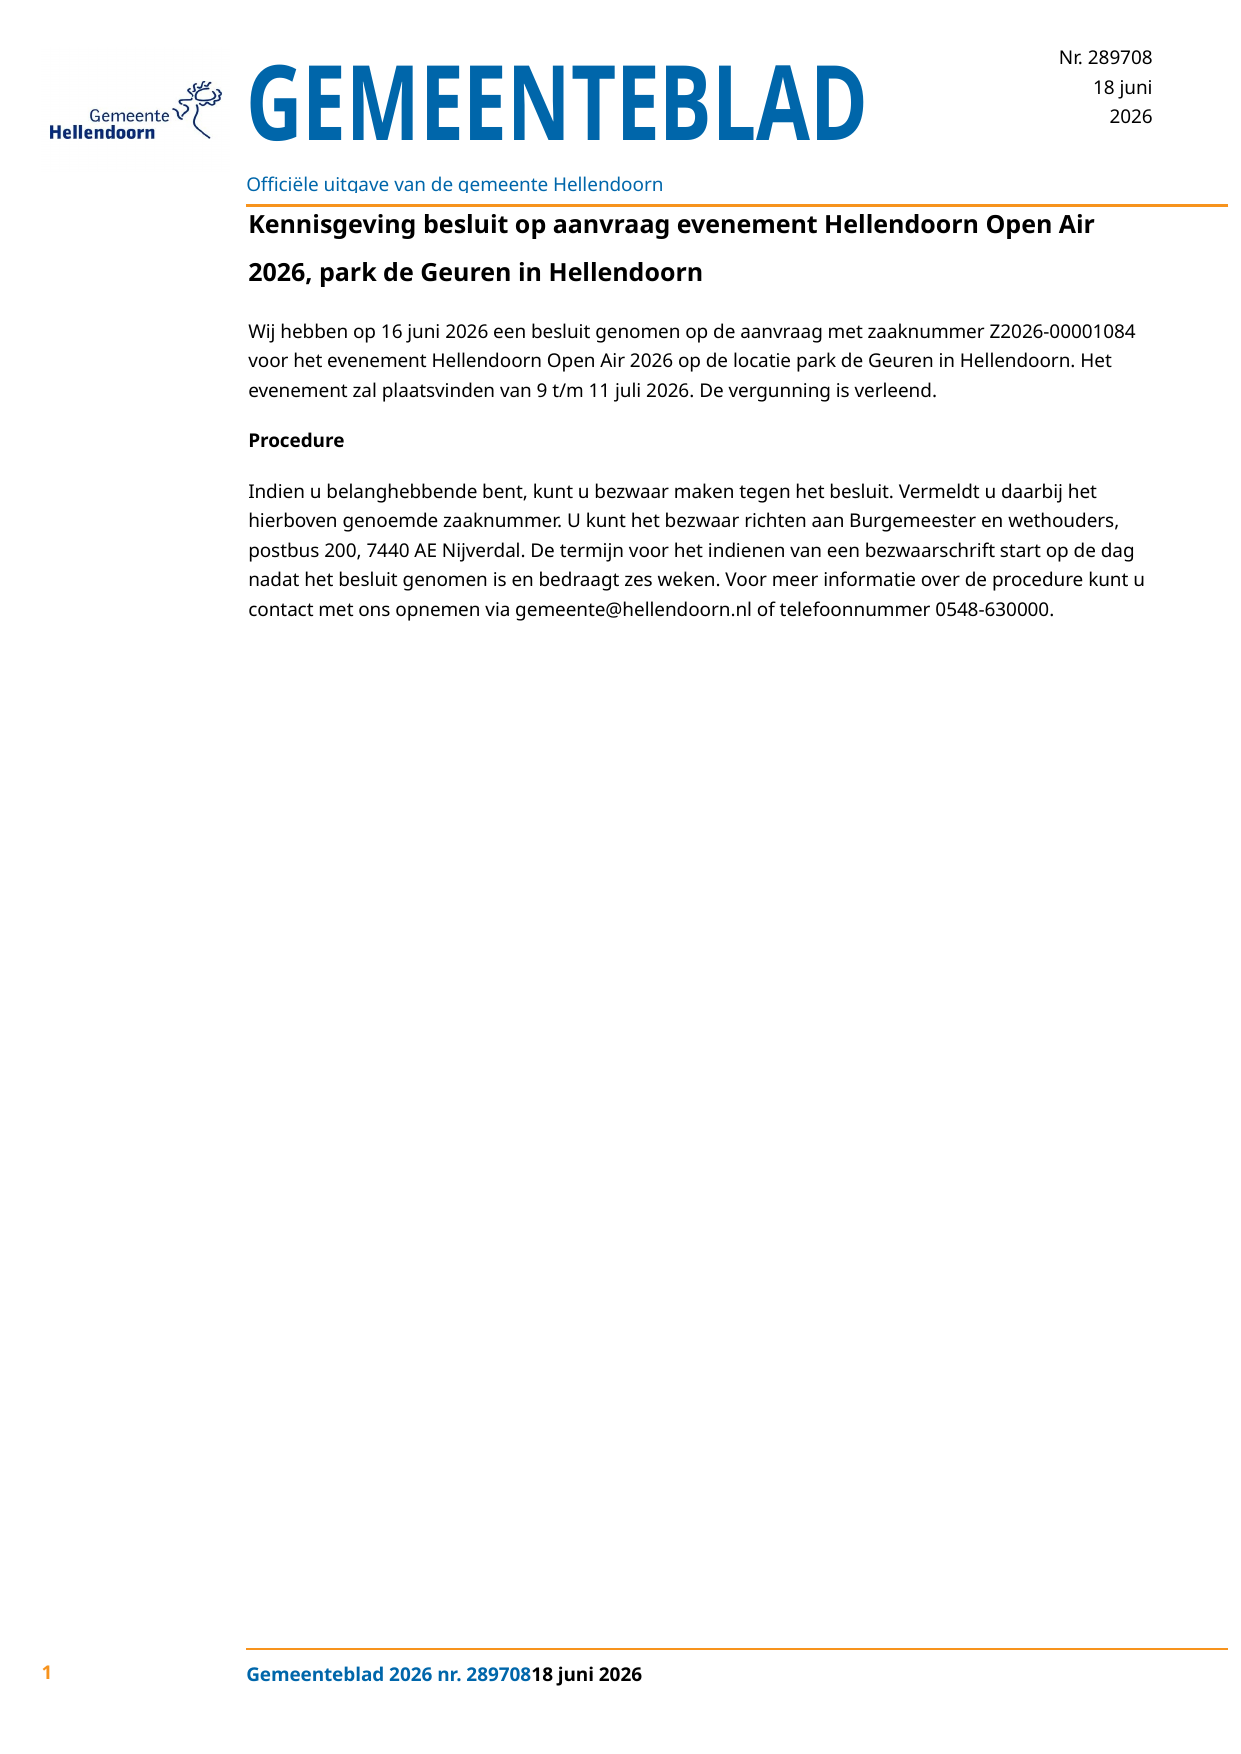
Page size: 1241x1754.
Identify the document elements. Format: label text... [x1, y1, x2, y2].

text Indien u belanghebbende bent, kunt u bezwaar maken tegen het besluit. Vermeldt u daarbij het hierboven genoemde zaaknummer. U kunt het bezwaar richten aan Burgemeester en wethouders, postbus 200, 7440 AE Nijverdal. De termijn voor het indienen van een bezwaarschrift start op de dag nadat het besluit genomen is en bedraagt zes weken. Voor meer informatie over de procedure kunt u contact met ons opnemen via gemeente@hellendoorn.nl of telefoonnummer 0548-630000. [248, 478, 1152, 622]
text Kennisgeving besluit op aanvraag evenement Hellendoorn Open Air 2026, park de Geuren in Hellendoorn [248, 207, 1152, 288]
text Wij hebben op 16 juni 2026 een besluit genomen op de aanvraag met zaaknummer Z2026-00001084 voor het evenement Hellendoorn Open Air 2026 op de locatie park de Geuren in Hellendoorn. Het evenement zal plaatsvinden van 9 t/m 11 juli 2026. De vergunning is verleend. [248, 318, 1152, 403]
text Procedure [248, 427, 1152, 453]
picture [41, 47, 231, 172]
